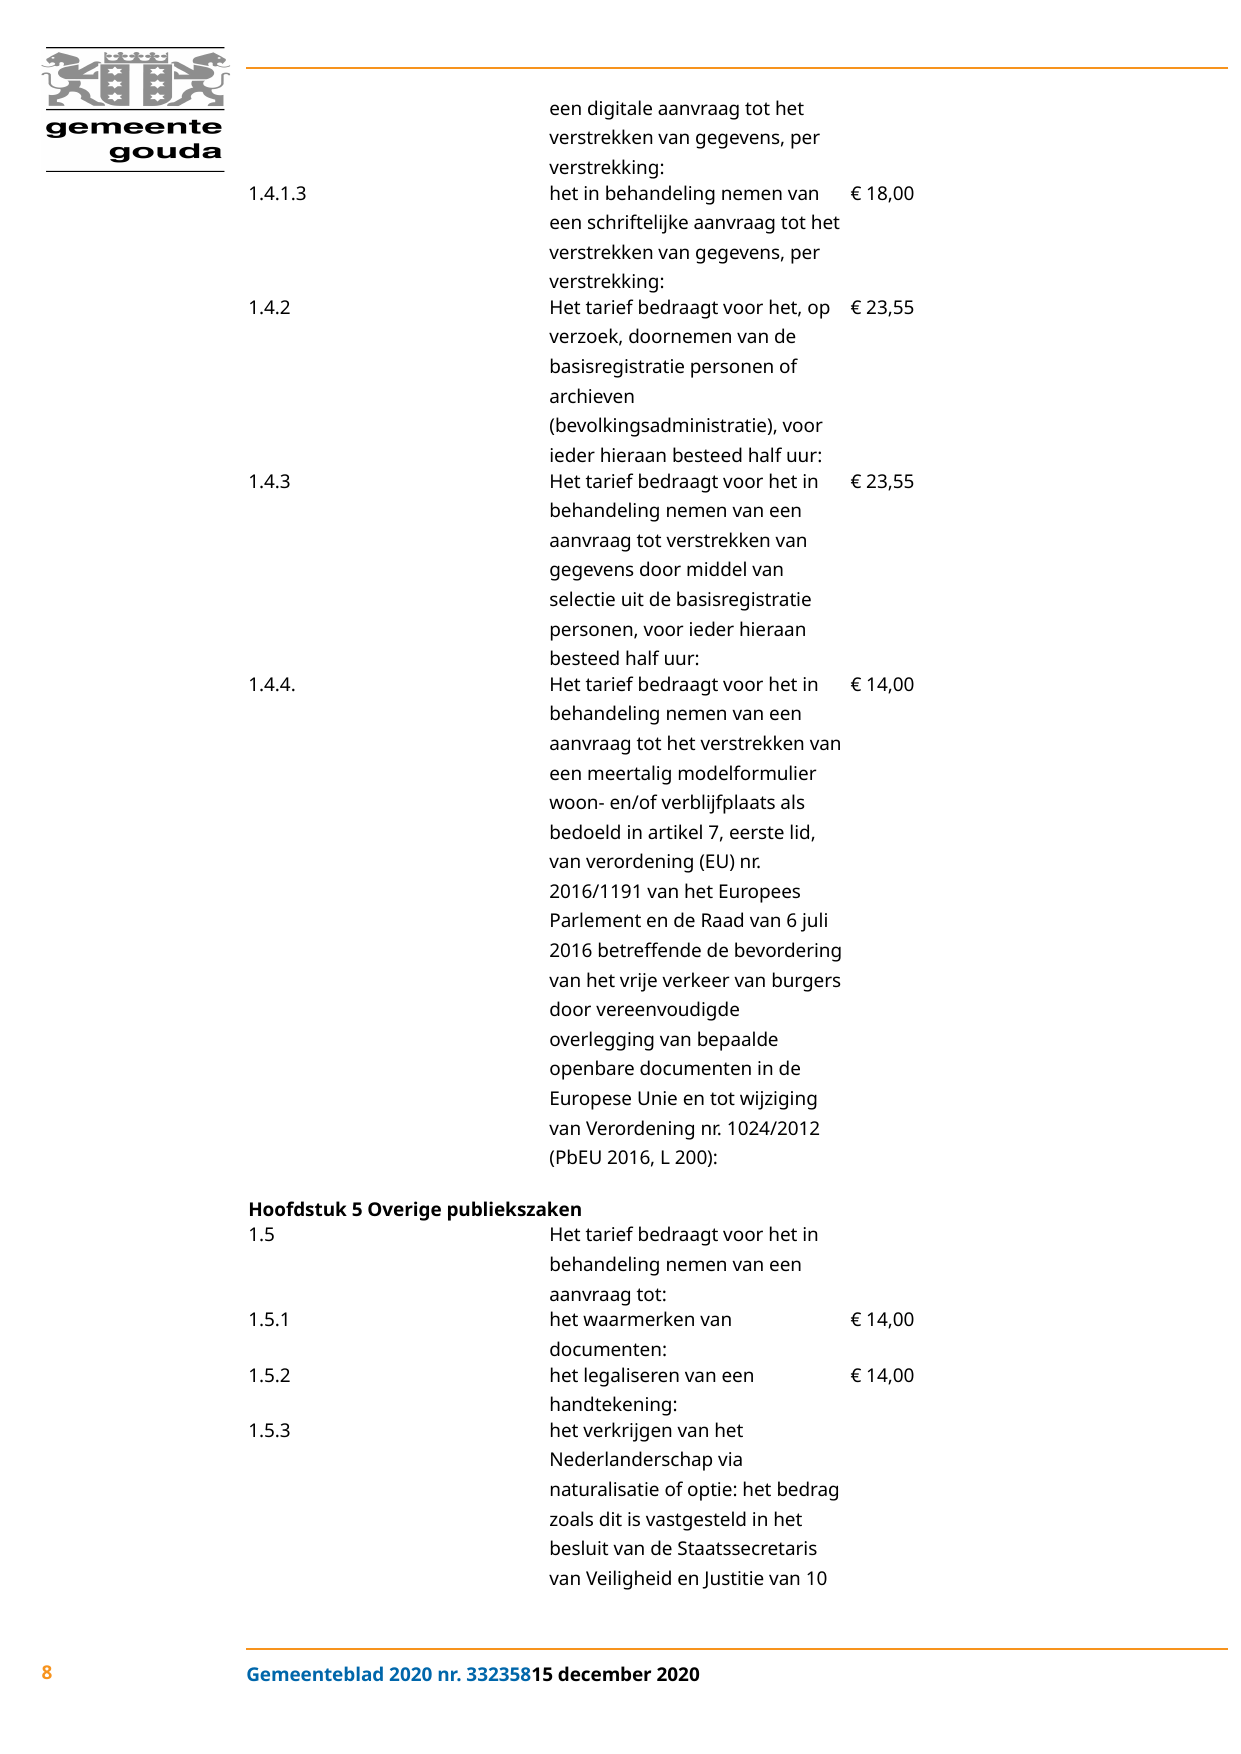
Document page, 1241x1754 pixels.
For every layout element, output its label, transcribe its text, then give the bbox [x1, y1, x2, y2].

table_cell 1.4.3 [248, 468, 549, 671]
table_cell [248, 1170, 549, 1196]
table_cell Hoofdstuk 5 Overige publiekszaken [248, 1196, 850, 1222]
table_cell [850, 95, 1152, 180]
table_cell [549, 1170, 850, 1196]
table_cell € 23,55 [850, 468, 1152, 671]
table_cell 1.4.1.3 [248, 180, 549, 294]
table_cell Het tarief bedraagt voor het in behandeling nemen van een aanvraag tot het verstrekken van een meertalig modelformulier woon- en/of verblijfplaats als bedoeld in artikel 7, eerste lid, van verordening (EU) nr. 2016/1191 van het Europees Parlement en de Raad van 6 juli 2016 betreffende de bevordering van het vrije verkeer van burgers door vereenvoudigde overlegging van bepaalde openbare documenten in de Europese Unie en tot wijziging van Verordening nr. 1024/2012 (PbEU 2016, L 200): [549, 671, 850, 1170]
table_cell 1.5 [248, 1222, 549, 1306]
table_cell Het tarief bedraagt voor het in behandeling nemen van een aanvraag tot: [549, 1222, 850, 1306]
table_cell Het tarief bedraagt voor het, op verzoek, doornemen van de basisregistratie personen of archieven (bevolkingsadministratie), voor ieder hieraan besteed half uur: [549, 294, 850, 468]
table_cell 1.5.3 [248, 1417, 549, 1591]
table_cell € 23,55 [850, 294, 1152, 468]
table_cell [850, 1196, 1152, 1222]
table_cell het legaliseren van een handtekening: [549, 1362, 850, 1417]
table_cell 1.4.4. [248, 671, 549, 1170]
table_cell 1.5.2 [248, 1362, 549, 1417]
table_cell € 14,00 [850, 671, 1152, 1170]
table_cell 1.4.2 [248, 294, 549, 468]
table_cell een digitale aanvraag tot het verstrekken van gegevens, per verstrekking: [549, 95, 850, 180]
table_cell [850, 1417, 1152, 1591]
table_cell € 14,00 [850, 1362, 1152, 1417]
picture [41, 47, 231, 172]
table_cell [850, 1170, 1152, 1196]
table_cell Het tarief bedraagt voor het in behandeling nemen van een aanvraag tot verstrekken van gegevens door middel van selectie uit de basisregistratie personen, voor ieder hieraan besteed half uur: [549, 468, 850, 671]
table_cell € 14,00 [850, 1306, 1152, 1362]
table_cell [248, 95, 549, 180]
table_cell het in behandeling nemen van een schriftelijke aanvraag tot het verstrekken van gegevens, per verstrekking: [549, 180, 850, 294]
table_cell het verkrijgen van het Nederlanderschap via naturalisatie of optie: het bedrag zoals dit is vastgesteld in het besluit van de Staatssecretaris van Veiligheid en Justitie van 10 [549, 1417, 850, 1591]
table_cell € 18,00 [850, 180, 1152, 294]
table_cell het waarmerken van documenten: [549, 1306, 850, 1362]
table_cell [850, 1222, 1152, 1306]
table_cell 1.5.1 [248, 1306, 549, 1362]
